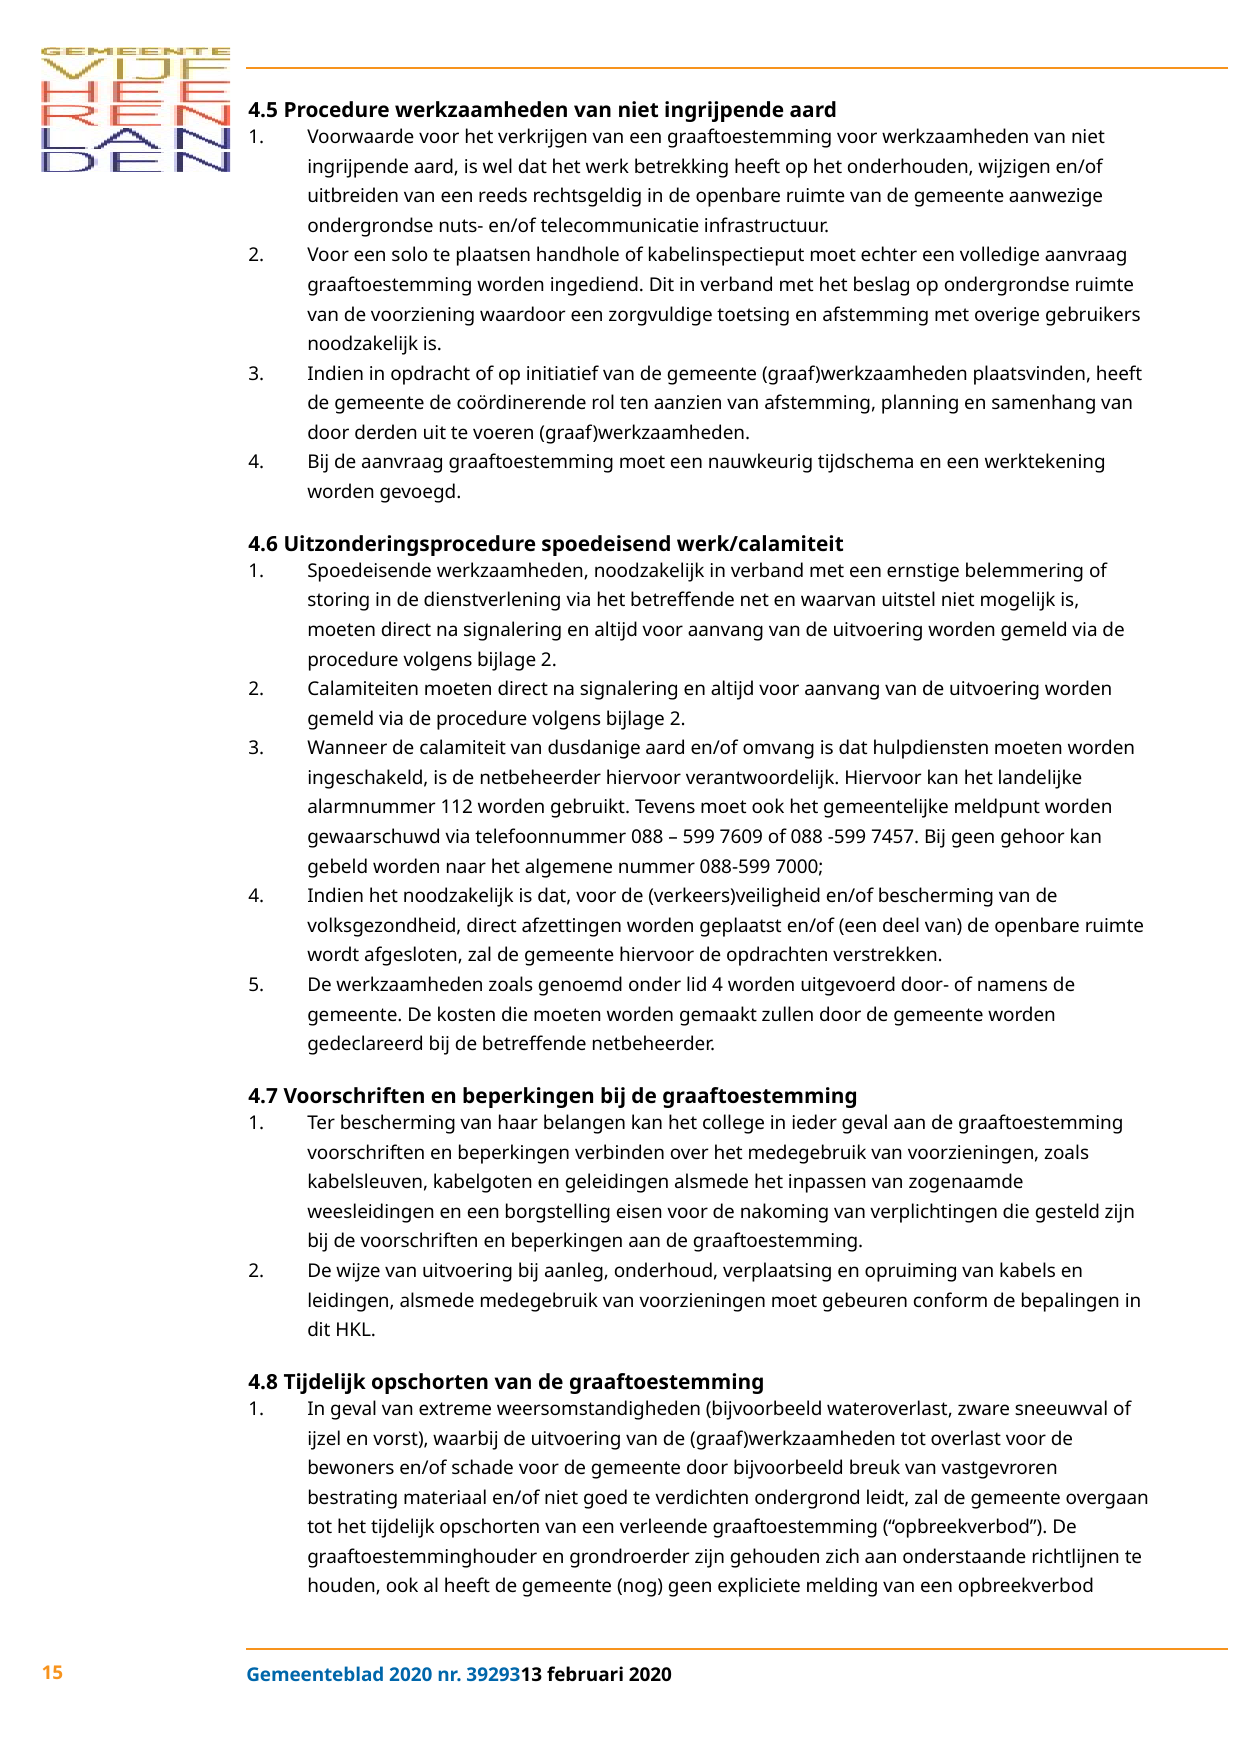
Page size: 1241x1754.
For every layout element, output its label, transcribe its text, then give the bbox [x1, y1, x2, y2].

text 4.6 Uitzonderingsprocedure spoedeisend werk/calamiteit [248, 529, 1152, 557]
list Ter bescherming van haar belangen kan het college in ieder geval aan de graaftoestemming voorschriften en beperkingen verbinden over het medegebruik van voorzieningen, zoals kabelsleuven, kabelgoten en geleidingen alsmede het inpassen van zogenaamde weesleidingen en een borgstelling eisen voor de nakoming van verplichtingen die gesteld zijn bij de voorschriften en beperkingen aan de graaftoestemming. [248, 1109, 1152, 1253]
text 4.5 Procedure werkzaamheden van niet ingrijpende aard [248, 95, 1152, 123]
list Spoedeisende werkzaamheden, noodzakelijk in verband met een ernstige belemmering of storing in de dienstverlening via het betreffende net en waarvan uitstel niet mogelijk is, moeten direct na signalering en altijd voor aanvang van de uitvoering worden gemeld via de procedure volgens bijlage 2. [248, 557, 1152, 672]
text 4.7 Voorschriften en beperkingen bij de graaftoestemming [248, 1081, 1152, 1109]
list In geval van extreme weersomstandigheden (bijvoorbeeld wateroverlast, zware sneeuwval of ijzel en vorst), waarbij de uitvoering van de (graaf)werkzaamheden tot overlast voor de bewoners en/of schade voor de gemeente door bijvoorbeeld breuk van vastgevroren bestrating materiaal en/of niet goed te verdichten ondergrond leidt, zal de gemeente overgaan tot het tijdelijk opschorten van een verleende graaftoestemming (“opbreekverbod”). De graaftoestemminghouder en grondroerder zijn gehouden zich aan onderstaande richtlijnen te houden, ook al heeft de gemeente (nog) geen expliciete melding van een opbreekverbod [248, 1395, 1152, 1598]
text 4.8 Tijdelijk opschorten van de graaftoestemming [248, 1367, 1152, 1395]
picture [41, 47, 231, 172]
list Voorwaarde voor het verkrijgen van een graaftoestemming voor werkzaamheden van niet ingrijpende aard, is wel dat het werk betrekking heeft op het onderhouden, wijzigen en/of uitbreiden van een reeds rechtsgeldig in de openbare ruimte van de gemeente aanwezige ondergrondse nuts- en/of telecommunicatie infrastructuur. [248, 123, 1152, 238]
list Wanneer de calamiteit van dusdanige aard en/of omvang is dat hulpdiensten moeten worden ingeschakeld, is de netbeheerder hiervoor verantwoordelijk. Hiervoor kan het landelijke alarmnummer 112 worden gebruikt. Tevens moet ook het gemeentelijke meldpunt worden gewaarschuwd via telefoonnummer 088 – 599 7609 of 088 -599 7457. Bij geen gehoor kan gebeld worden naar het algemene nummer 088-599 7000; [248, 734, 1152, 879]
list Voor een solo te plaatsen handhole of kabelinspectieput moet echter een volledige aanvraag graaftoestemming worden ingediend. Dit in verband met het beslag op ondergrondse ruimte van de voorziening waardoor een zorgvuldige toetsing en afstemming met overige gebruikers noodzakelijk is. [248, 242, 1152, 356]
list Indien in opdracht of op initiatief van de gemeente (graaf)werkzaamheden plaatsvinden, heeft de gemeente de coördinerende rol ten aanzien van afstemming, planning en samenhang van door derden uit te voeren (graaf)werkzaamheden. [248, 360, 1152, 445]
list De werkzaamheden zoals genoemd onder lid 4 worden uitgevoerd door- of namens de gemeente. De kosten die moeten worden gemaakt zullen door de gemeente worden gedeclareerd bij de betreffende netbeheerder. [248, 971, 1152, 1056]
list De wijze van uitvoering bij aanleg, onderhoud, verplaatsing en opruiming van kabels en leidingen, alsmede medegebruik van voorzieningen moet gebeuren conform de bepalingen in dit HKL. [248, 1257, 1152, 1342]
list Indien het noodzakelijk is dat, voor de (verkeers)veiligheid en/of bescherming van de volksgezondheid, direct afzettingen worden geplaatst en/of (een deel van) de openbare ruimte wordt afgesloten, zal de gemeente hiervoor de opdrachten verstrekken. [248, 882, 1152, 967]
list Bij de aanvraag graaftoestemming moet een nauwkeurig tijdschema en een werktekening worden gevoegd. [248, 449, 1152, 504]
list Calamiteiten moeten direct na signalering en altijd voor aanvang van de uitvoering worden gemeld via de procedure volgens bijlage 2. [248, 675, 1152, 731]
